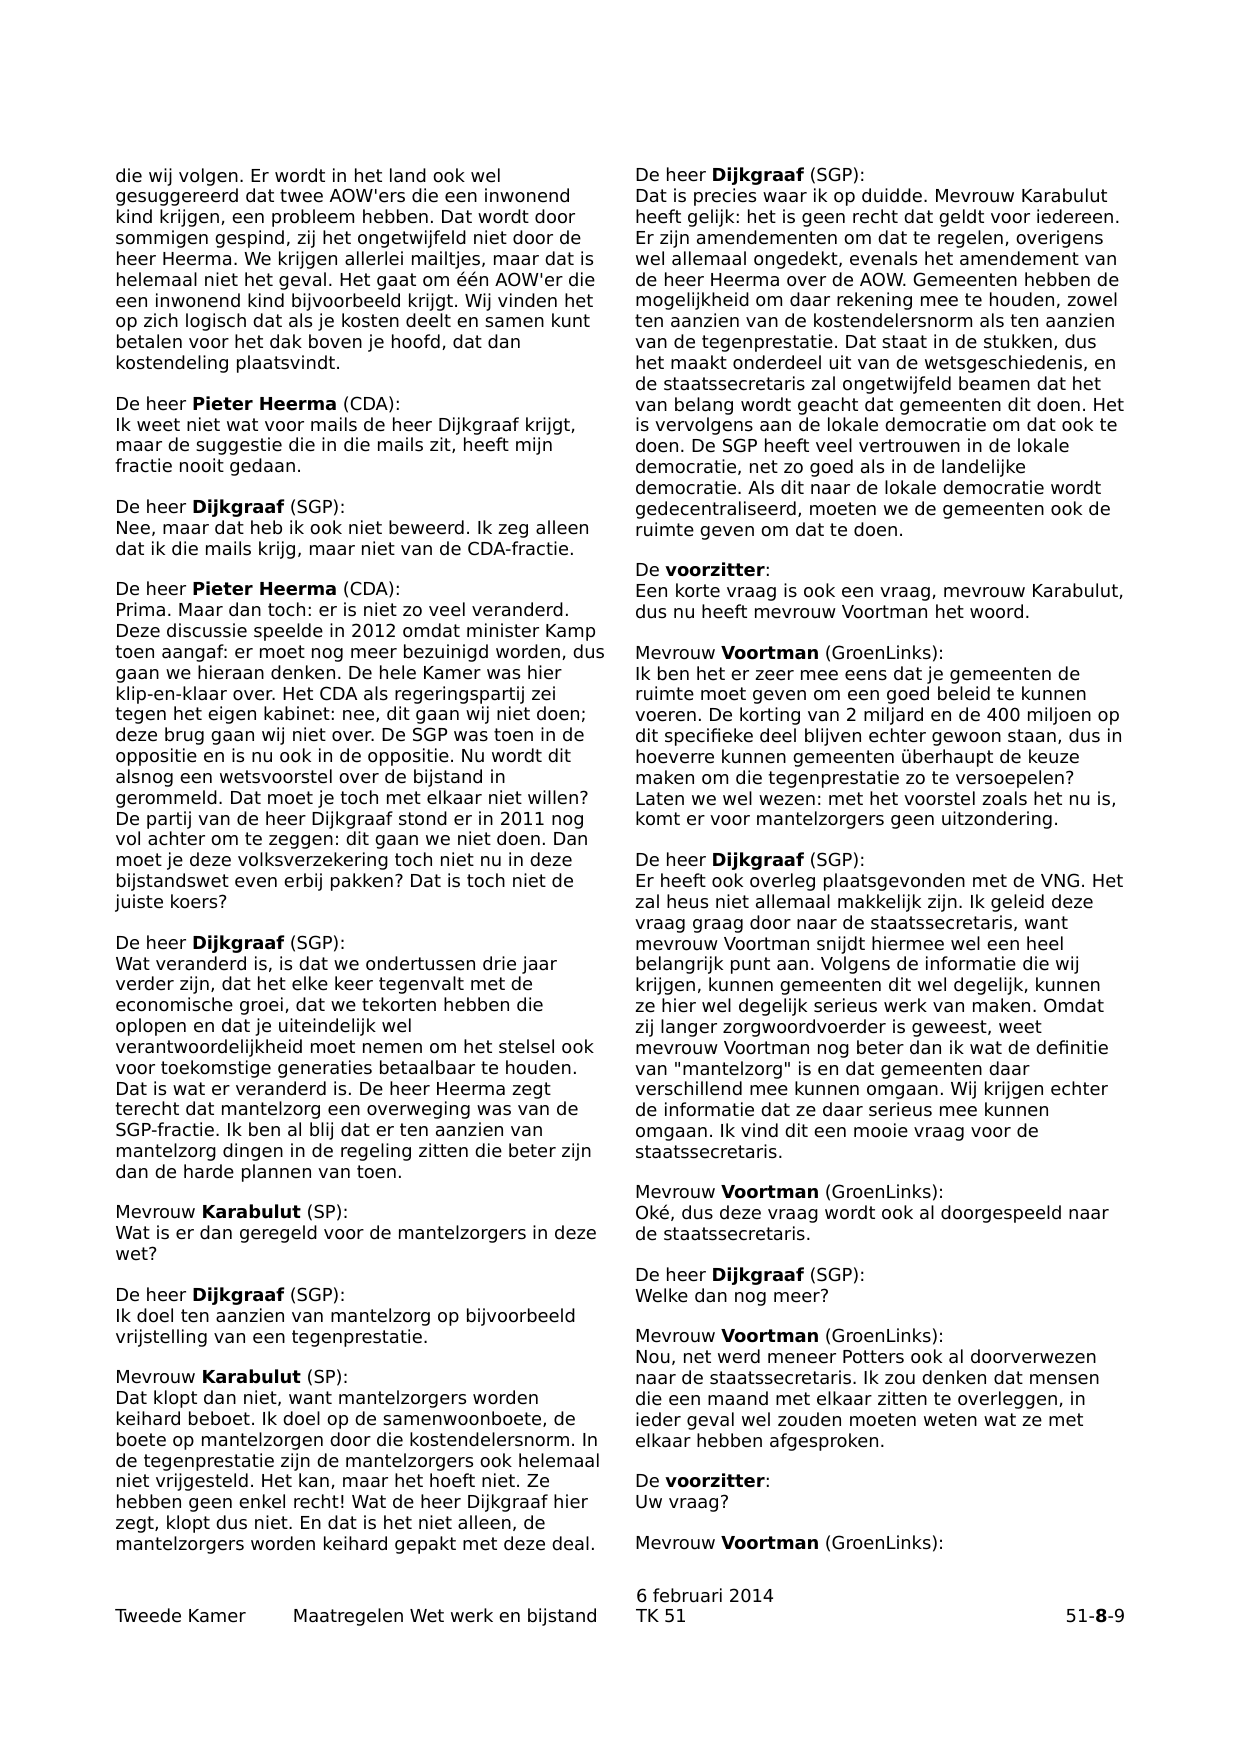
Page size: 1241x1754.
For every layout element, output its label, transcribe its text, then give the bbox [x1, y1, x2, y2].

text De heer Pieter Heerma (CDA): [115, 579, 605, 600]
text De heer Dijkgraaf (SGP): [115, 932, 605, 953]
text Nou, net werd meneer Potters ook al doorverwezen naar de staatssecretaris. Ik zou denken dat mensen die een maand met elkaar zitten te overleggen, in ieder geval wel zouden moeten weten wat ze met elkaar hebben afgesproken. [635, 1347, 1125, 1451]
text Mevrouw Karabulut (SP): [115, 1202, 605, 1223]
text De heer Pieter Heerma (CDA): [115, 394, 605, 414]
text Ik weet niet wat voor mails de heer Dijkgraaf krijgt, maar de suggestie die in die mails zit, heeft mijn fractie nooit gedaan. [115, 414, 605, 477]
text Mevrouw Voortman (GroenLinks): [635, 643, 1125, 663]
text De heer Dijkgraaf (SGP): [635, 165, 1125, 186]
text Mevrouw Karabulut (SP): [115, 1367, 605, 1388]
text die wij volgen. Er wordt in het land ook wel gesuggereerd dat twee AOW'ers die een inwonend kind krijgen, een probleem hebben. Dat wordt door sommigen gespind, zij het ongetwijfeld niet door de heer Heerma. We krijgen allerlei mailtjes, maar dat is helemaal niet het geval. Het gaat om één AOW'er die een inwonend kind bijvoorbeeld krijgt. Wij vinden het op zich logisch dat als je kosten deelt en samen kunt betalen voor het dak boven je hoofd, dat dan kostendeling plaatsvindt. [115, 165, 605, 374]
text Mevrouw Voortman (GroenLinks): [635, 1182, 1125, 1203]
text Prima. Maar dan toch: er is niet zo veel veranderd. Deze discussie speelde in 2012 omdat minister Kamp toen aangaf: er moet nog meer bezuinigd worden, dus gaan we hieraan denken. De hele Kamer was hier klip-en-klaar over. Het CDA als regeringspartij zei tegen het eigen kabinet: nee, dit gaan wij niet doen; deze brug gaan wij niet over. De SGP was toen in de oppositie en is nu ook in de oppositie. Nu wordt dit alsnog een wetsvoorstel over de bijstand in gerommeld. Dat moet je toch met elkaar niet willen? De partij van de heer Dijkgraaf stond er in 2011 nog vol achter om te zeggen: dit gaan we niet doen. Dan moet je deze volksverzekering toch niet nu in deze bijstandswet even erbij pakken? Dat is toch niet de juiste koers? [115, 600, 605, 912]
text Dat is precies waar ik op duidde. Mevrouw Karabulut heeft gelijk: het is geen recht dat geldt voor iedereen. Er zijn amendementen om dat te regelen, overigens wel allemaal ongedekt, evenals het amendement van de heer Heerma over de AOW. Gemeenten hebben de mogelijkheid om daar rekening mee te houden, zowel ten aanzien van de kostendelersnorm als ten aanzien van de tegenprestatie. Dat staat in de stukken, dus het maakt onderdeel uit van de wetsgeschiedenis, en de staatssecretaris zal ongetwijfeld beamen dat het van belang wordt geacht dat gemeenten dit doen. Het is vervolgens aan de lokale democratie om dat ook te doen. De SGP heeft veel vertrouwen in de lokale democratie, net zo goed als in de landelijke democratie. Als dit naar de lokale democratie wordt gedecentraliseerd, moeten we de gemeenten ook de ruimte geven om dat te doen. [635, 186, 1125, 540]
text Mevrouw Voortman (GroenLinks): [635, 1326, 1125, 1347]
text De heer Dijkgraaf (SGP): [635, 1265, 1125, 1286]
text De heer Dijkgraaf (SGP): [115, 497, 605, 518]
text Nee, maar dat heb ik ook niet beweerd. Ik zeg alleen dat ik die mails krijg, maar niet van de CDA-fractie. [115, 518, 605, 559]
text De voorzitter: [635, 1471, 1125, 1492]
text Een korte vraag is ook een vraag, mevrouw Karabulut, dus nu heeft mevrouw Voortman het woord. [635, 581, 1125, 623]
text De voorzitter: [635, 560, 1125, 581]
text Oké, dus deze vraag wordt ook al doorgespeeld naar de staatssecretaris. [635, 1203, 1125, 1245]
text Ik doel ten aanzien van mantelzorg op bijvoorbeeld vrijstelling van een tegenprestatie. [115, 1306, 605, 1347]
text Uw vraag? [635, 1492, 1125, 1513]
text Wat is er dan geregeld voor de mantelzorgers in deze wet? [115, 1223, 605, 1265]
text Er heeft ook overleg plaatsgevonden met de VNG. Het zal heus niet allemaal makkelijk zijn. Ik geleid deze vraag graag door naar de staatssecretaris, want mevrouw Voortman snijdt hiermee wel een heel belangrijk punt aan. Volgens de informatie die wij krijgen, kunnen gemeenten dit wel degelijk, kunnen ze hier wel degelijk serieus werk van maken. Omdat zij langer zorgwoordvoerder is geweest, weet mevrouw Voortman nog beter dan ik wat de definitie van "mantelzorg" is en dat gemeenten daar verschillend mee kunnen omgaan. Wij krijgen echter de informatie dat ze daar serieus mee kunnen omgaan. Ik vind dit een mooie vraag voor de staatssecretaris. [635, 871, 1125, 1162]
text Welke dan nog meer? [635, 1286, 1125, 1306]
text Mevrouw Voortman (GroenLinks): [635, 1533, 1125, 1553]
text De heer Dijkgraaf (SGP): [635, 850, 1125, 871]
text Ik ben het er zeer mee eens dat je gemeenten de ruimte moet geven om een goed beleid te kunnen voeren. De korting van 2 miljard en de 400 miljoen op dit specifieke deel blijven echter gewoon staan, dus in hoeverre kunnen gemeenten überhaupt de keuze maken om die tegenprestatie zo te versoepelen? Laten we wel wezen: met het voorstel zoals het nu is, komt er voor mantelzorgers geen uitzondering. [635, 663, 1125, 830]
text Wat veranderd is, is dat we ondertussen drie jaar verder zijn, dat het elke keer tegenvalt met de economische groei, dat we tekorten hebben die oplopen en dat je uiteindelijk wel verantwoordelijkheid moet nemen om het stelsel ook voor toekomstige generaties betaalbaar te houden. Dat is wat er veranderd is. De heer Heerma zegt terecht dat mantelzorg een overweging was van de SGP-fractie. Ik ben al blij dat er ten aanzien van mantelzorg dingen in de regeling zitten die beter zijn dan de harde plannen van toen. [115, 953, 605, 1182]
text Dat klopt dan niet, want mantelzorgers worden keihard beboet. Ik doel op de samenwoonboete, de boete op mantelzorgen door die kostendelersnorm. In de tegenprestatie zijn de mantelzorgers ook helemaal niet vrijgesteld. Het kan, maar het hoeft niet. Ze hebben geen enkel recht! Wat de heer Dijkgraaf hier zegt, klopt dus niet. En dat is het niet alleen, de mantelzorgers worden keihard gepakt met deze deal. [115, 1388, 605, 1554]
text De heer Dijkgraaf (SGP): [115, 1285, 605, 1306]
